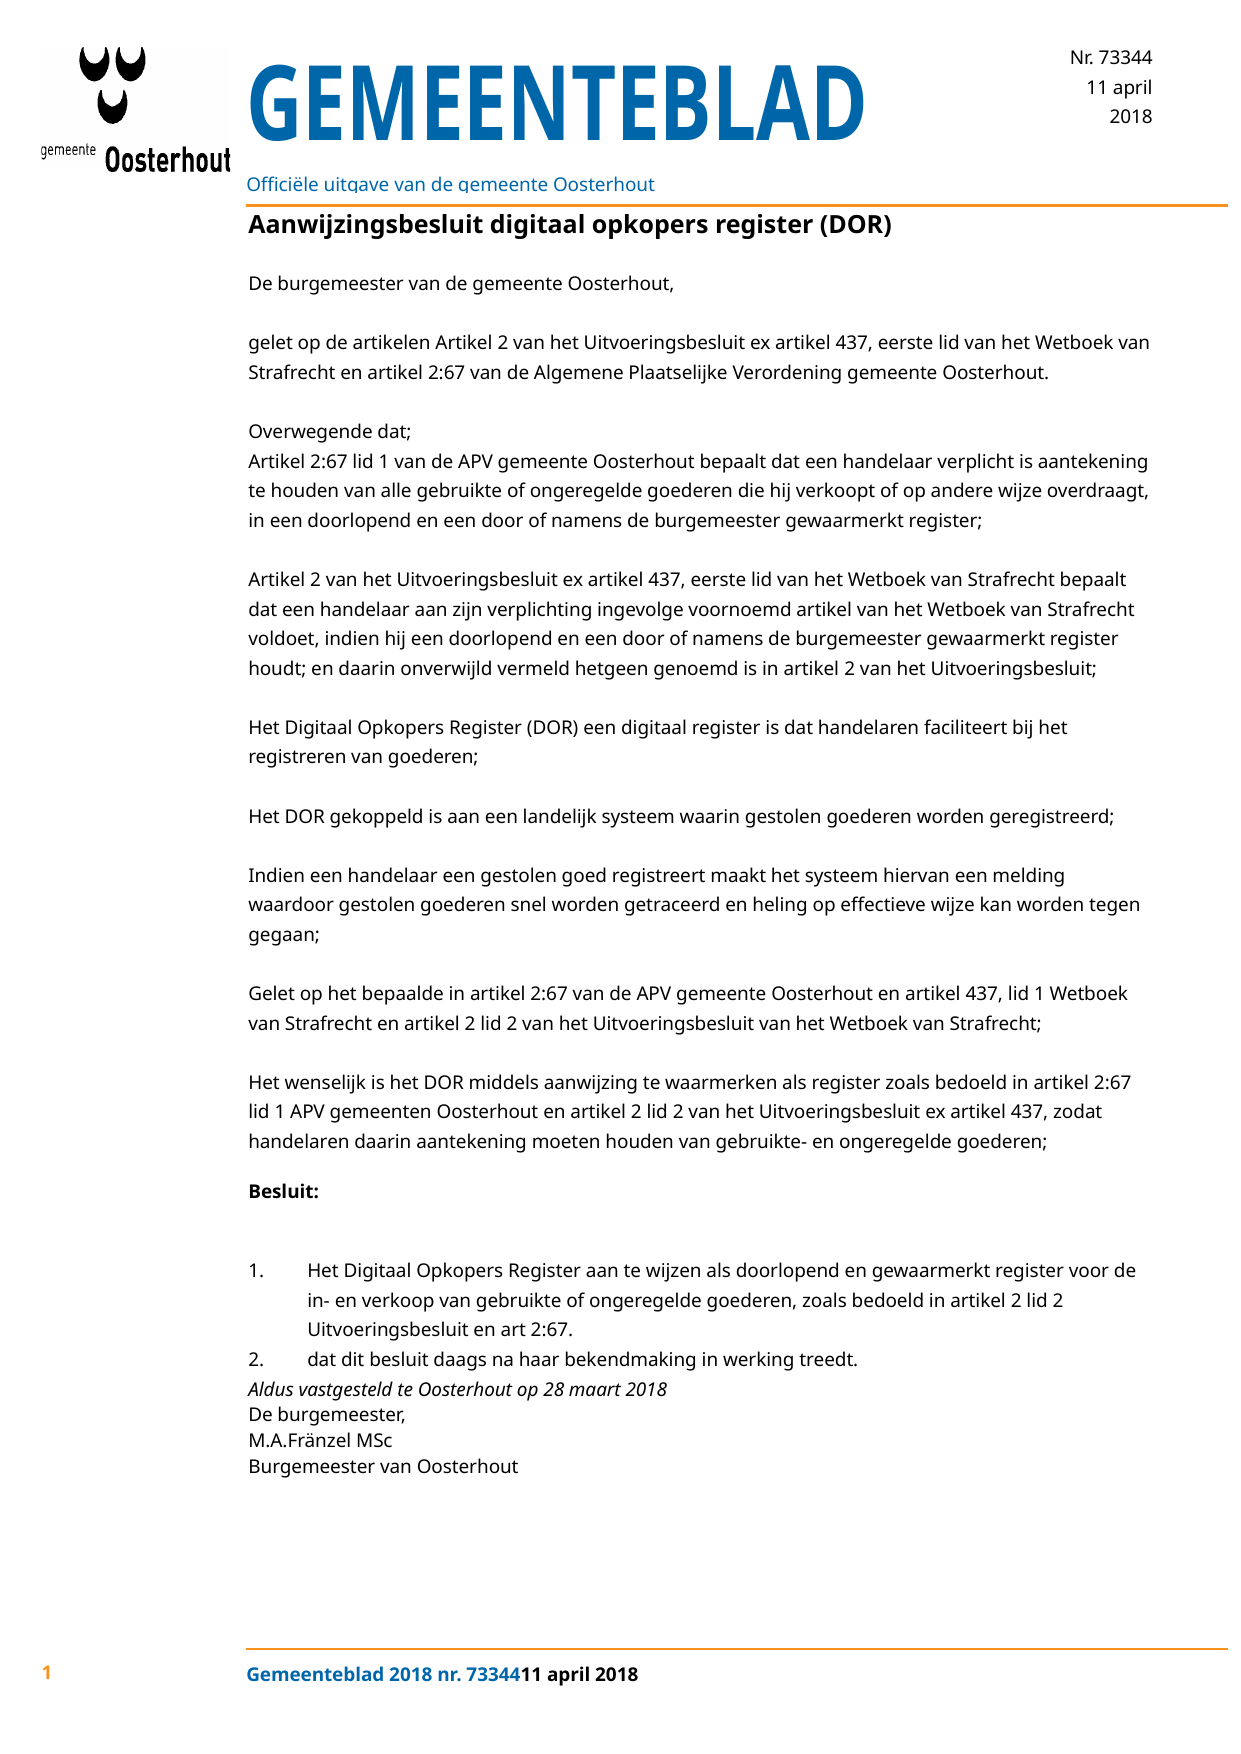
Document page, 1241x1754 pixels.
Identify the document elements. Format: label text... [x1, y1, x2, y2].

text Artikel 2:67 lid 1 van de APV gemeente Oosterhout bepaalt dat een handelaar verplicht is aantekening te houden van alle gebruikte of ongeregelde goederen die hij verkoopt of op andere wijze overdraagt, in een doorlopend en een door of namens de burgemeester gewaarmerkt register; [248, 448, 1152, 533]
text Het DOR gekoppeld is aan een landelijk systeem waarin gestolen goederen worden geregistreerd; [248, 803, 1152, 828]
list dat dit besluit daags na haar bekendmaking in werking treedt. [248, 1346, 1152, 1372]
text Aanwijzingsbesluit digitaal opkopers register (DOR) [248, 207, 1152, 241]
text Burgemeester van Oosterhout [248, 1453, 1152, 1479]
text gelet op de artikelen Artikel 2 van het Uitvoeringsbesluit ex artikel 437, eerste lid van het Wetboek van Strafrecht en artikel 2:67 van de Algemene Plaatselijke Verordening gemeente Oosterhout. [248, 329, 1152, 385]
text Gelet op het bepaalde in artikel 2:67 van de APV gemeente Oosterhout en artikel 437, lid 1 Wetboek van Strafrecht en artikel 2 lid 2 van het Uitvoeringsbesluit van het Wetboek van Strafrecht; [248, 980, 1152, 1036]
list Het Digitaal Opkopers Register aan te wijzen als doorlopend en gewaarmerkt register voor de in- en verkoop van gebruikte of ongeregelde goederen, zoals bedoeld in artikel 2 lid 2 Uitvoeringsbesluit en art 2:67. [248, 1257, 1152, 1342]
text Het wenselijk is het DOR middels aanwijzing te waarmerken als register zoals bedoeld in artikel 2:67 lid 1 APV gemeenten Oosterhout en artikel 2 lid 2 van het Uitvoeringsbesluit ex artikel 437, zodat handelaren daarin aantekening moeten houden van gebruikte- en ongeregelde goederen; [248, 1069, 1152, 1154]
text Artikel 2 van het Uitvoeringsbesluit ex artikel 437, eerste lid van het Wetboek van Strafrecht bepaalt dat een handelaar aan zijn verplichting ingevolge voornoemd artikel van het Wetboek van Strafrecht voldoet, indien hij een doorlopend en een door of namens de burgemeester gewaarmerkt register houdt; en daarin onverwijld vermeld hetgeen genoemd is in artikel 2 van het Uitvoeringsbesluit; [248, 566, 1152, 681]
text De burgemeester, [248, 1401, 1152, 1427]
text Aldus vastgesteld te Oosterhout op 28 maart 2018 [248, 1376, 1152, 1401]
text M.A.Fränzel MSc [248, 1427, 1152, 1453]
text Besluit: [248, 1178, 1152, 1204]
picture [41, 47, 231, 172]
text Overwegende dat; [248, 418, 1152, 444]
text Het Digitaal Opkopers Register (DOR) een digitaal register is dat handelaren faciliteert bij het registreren van goederen; [248, 714, 1152, 769]
text De burgemeester van de gemeente Oosterhout, [248, 270, 1152, 296]
text Indien een handelaar een gestolen goed registreert maakt het systeem hiervan een melding waardoor gestolen goederen snel worden getraceerd en heling op effectieve wijze kan worden tegen gegaan; [248, 862, 1152, 947]
